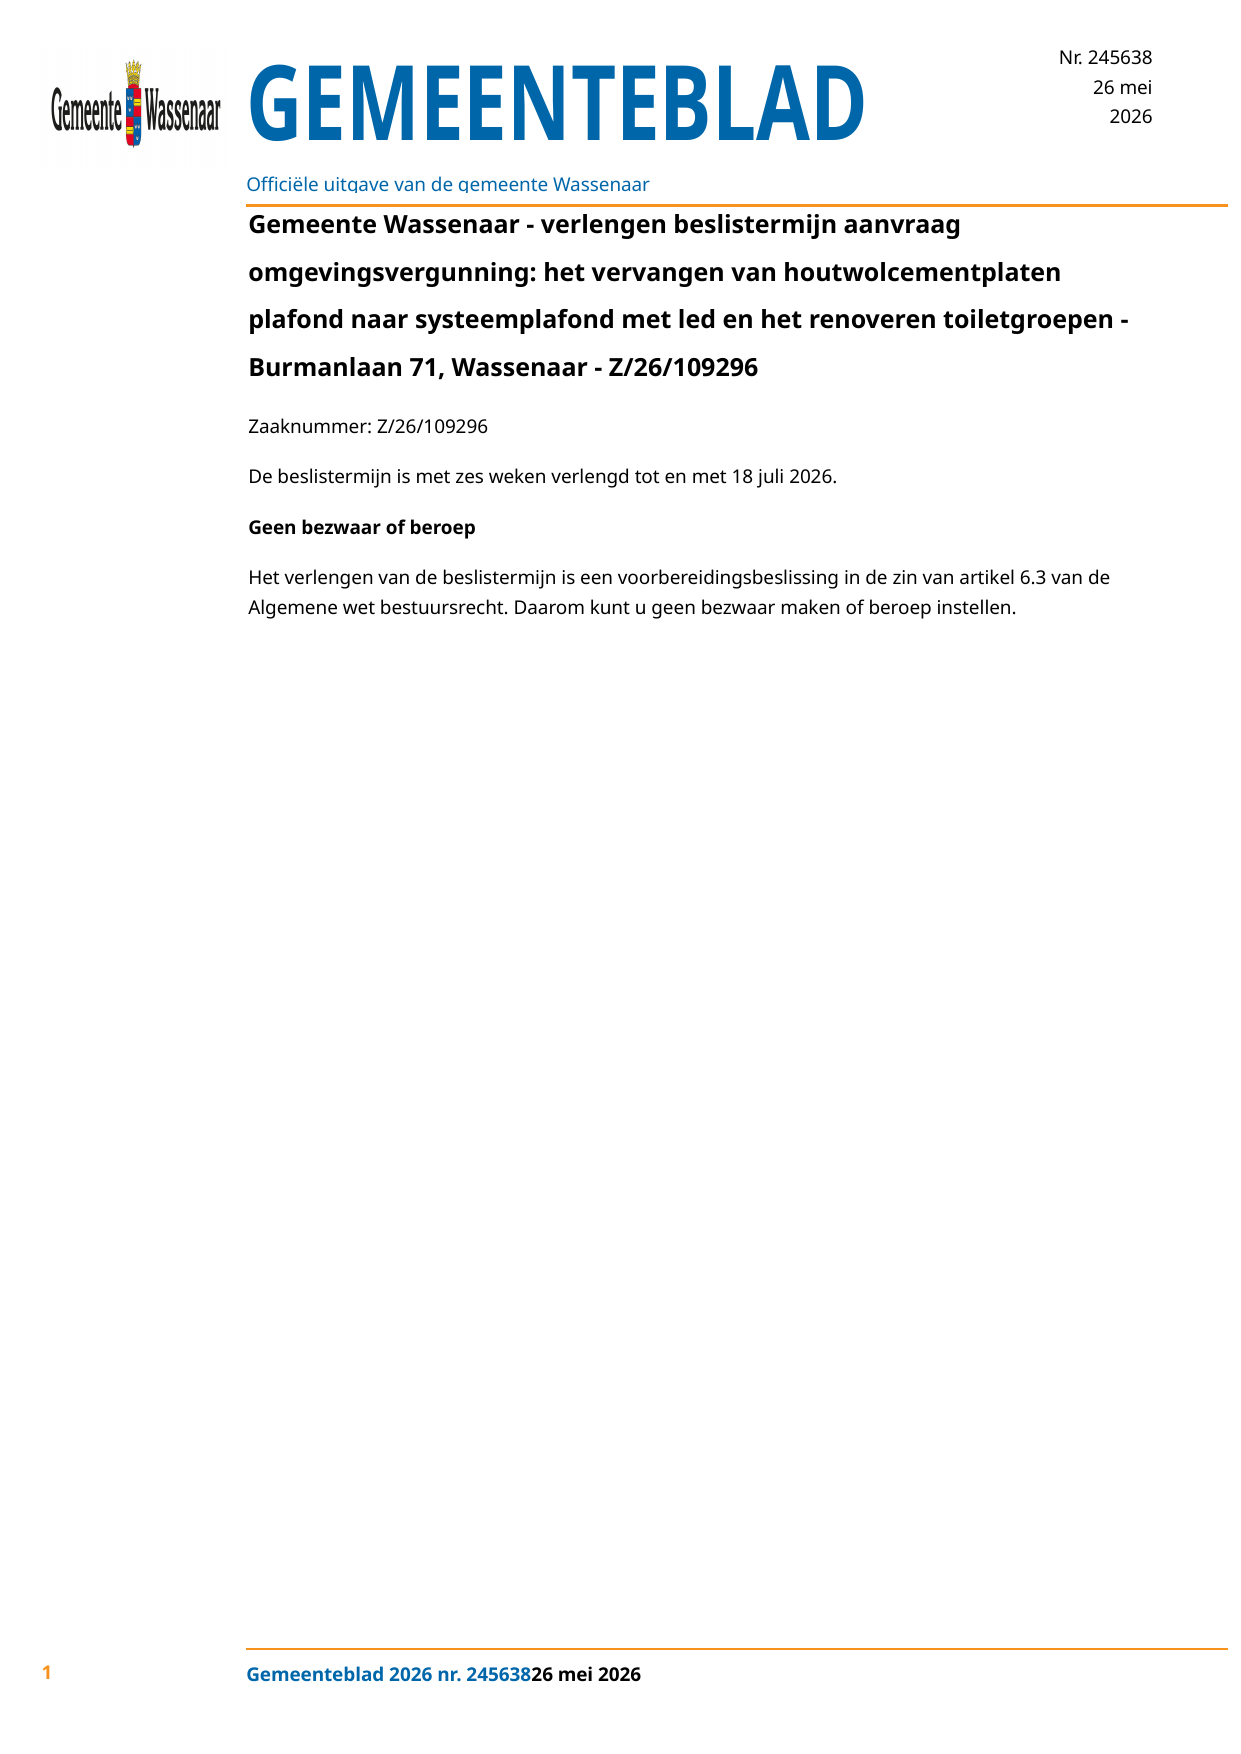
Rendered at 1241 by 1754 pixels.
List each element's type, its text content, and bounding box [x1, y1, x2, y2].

text Geen bezwaar of beroep [248, 514, 1152, 540]
text Zaaknummer: Z/26/109296 [248, 413, 1152, 439]
picture [41, 47, 231, 172]
text Het verlengen van de beslistermijn is een voorbereidingsbeslissing in de zin van artikel 6.3 van de Algemene wet bestuursrecht. Daarom kunt u geen bezwaar maken of beroep instellen. [248, 564, 1152, 620]
text Gemeente Wassenaar - verlengen beslistermijn aanvraag omgevingsvergunning: het vervangen van houtwolcementplaten plafond naar systeemplafond met led en het renoveren toiletgroepen - Burmanlaan 71, Wassenaar - Z/26/109296 [248, 207, 1152, 384]
text De beslistermijn is met zes weken verlengd tot en met 18 juli 2026. [248, 463, 1152, 489]
